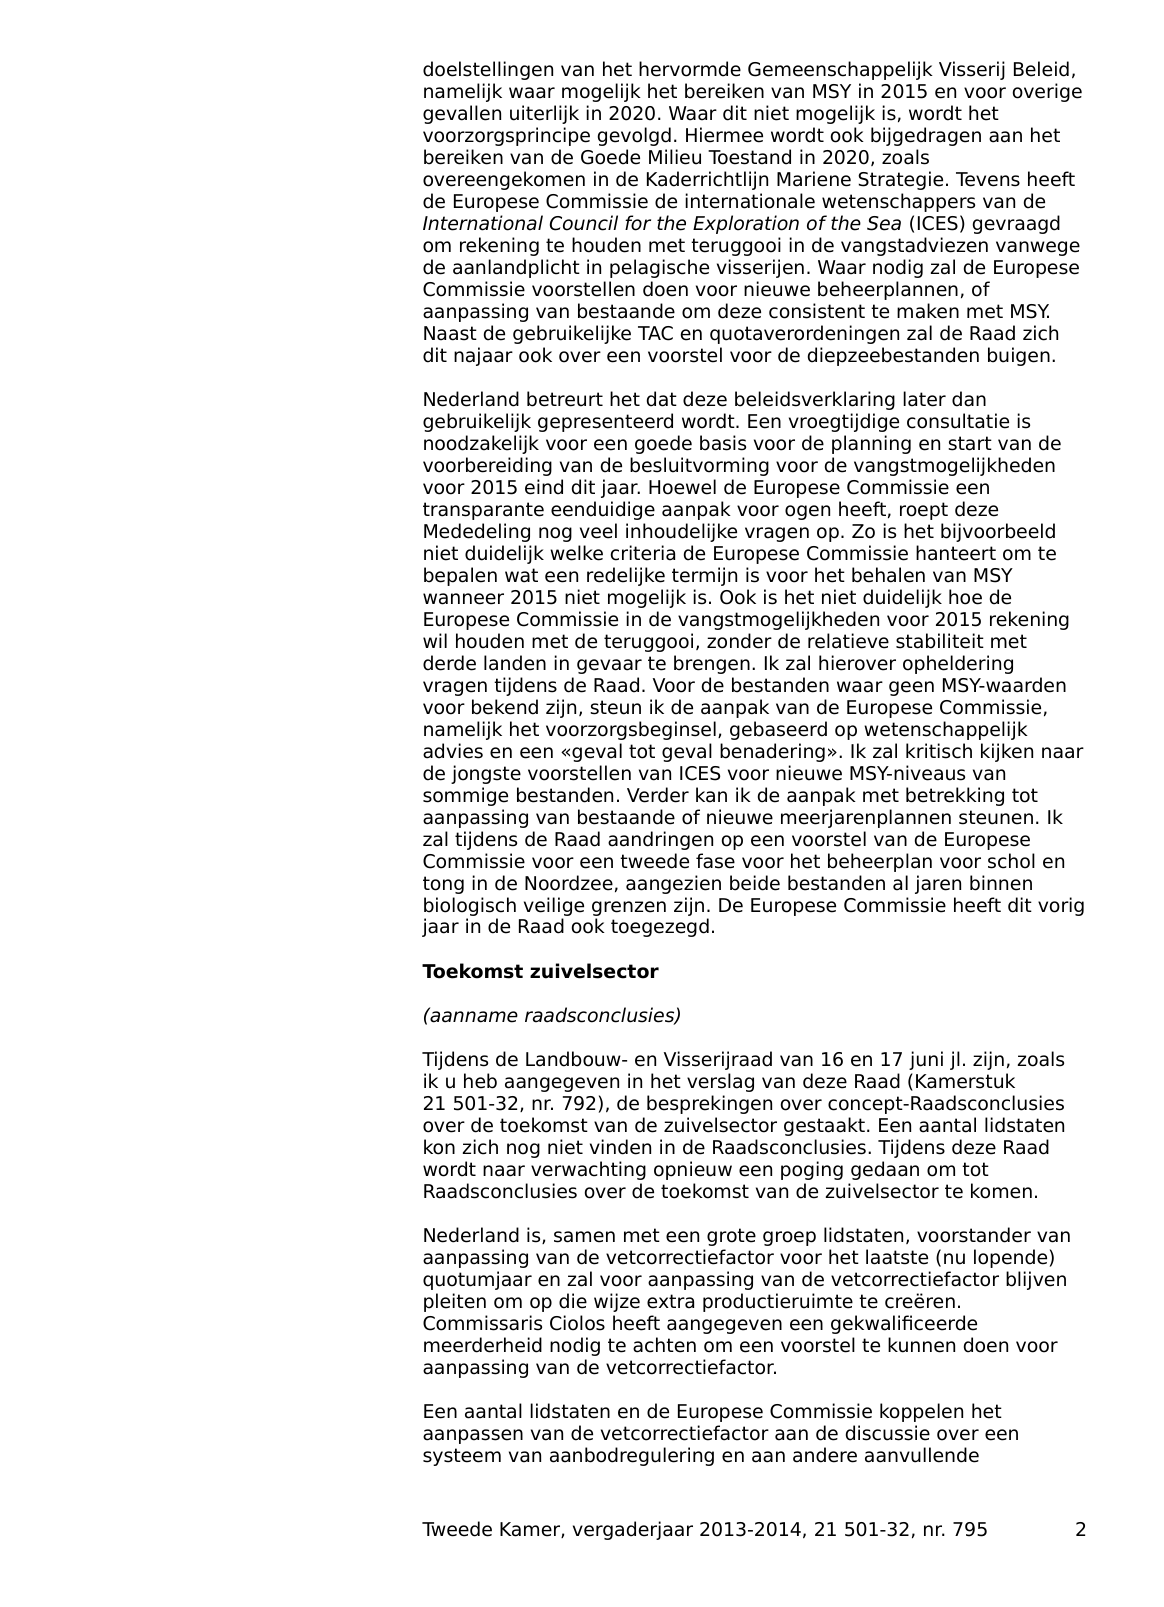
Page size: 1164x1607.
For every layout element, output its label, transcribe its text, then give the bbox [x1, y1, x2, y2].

text Nederland betreurt het dat deze beleidsverklaring later dan gebruikelijk gepresenteerd wordt. Een vroegtijdige consultatie is noodzakelijk voor een goede basis voor de planning en start van de voorbereiding van de besluitvorming voor de vangstmogelijkheden voor 2015 eind dit jaar. Hoewel de Europese Commissie een transparante eenduidige aanpak voor ogen heeft, roept deze Mededeling nog veel inhoudelijke vragen op. Zo is het bijvoorbeeld niet duidelijk welke criteria de Europese Commissie hanteert om te bepalen wat een redelijke termijn is voor het behalen van MSY wanneer 2015 niet mogelijk is. Ook is het niet duidelijk hoe de Europese Commissie in de vangstmogelijkheden voor 2015 rekening wil houden met de teruggooi, zonder de relatieve stabiliteit met derde landen in gevaar te brengen. Ik zal hierover opheldering vragen tijdens de Raad. Voor de bestanden waar geen MSY-waarden voor bekend zijn, steun ik de aanpak van de Europese Commissie, namelijk het voorzorgsbeginsel, gebaseerd op wetenschappelijk advies en een «geval tot geval benadering». Ik zal kritisch kijken naar de jongste voorstellen van ICES voor nieuwe MSY-niveaus van sommige bestanden. Verder kan ik de aanpak met betrekking tot aanpassing van bestaande of nieuwe meerjarenplannen steunen. Ik zal tijdens de Raad aandringen op een voorstel van de Europese Commissie voor een tweede fase voor het beheerplan voor schol en tong in de Noordzee, aangezien beide bestanden al jaren binnen biologisch veilige grenzen zijn. De Europese Commissie heeft dit vorig jaar in de Raad ook toegezegd. [422, 389, 1087, 938]
text Een aantal lidstaten en de Europese Commissie koppelen het aanpassen van de vetcorrectiefactor aan de discussie over een systeem van aanbodregulering en aan andere aanvullende [422, 1401, 1087, 1467]
text Nederland is, samen met een grote groep lidstaten, voorstander van aanpassing van de vetcorrectiefactor voor het laatste (nu lopende) quotumjaar en zal voor aanpassing van de vetcorrectiefactor blijven pleiten om op die wijze extra productieruimte te creëren. Commissaris Ciolos heeft aangegeven een gekwalificeerde meerderheid nodig te achten om een voorstel te kunnen doen voor aanpassing van de vetcorrectiefactor. [422, 1225, 1087, 1379]
subtitle Toekomst zuivelsector [422, 961, 1087, 983]
text Tijdens de Landbouw- en Visserijraad van 16 en 17 juni jl. zijn, zoals ik u heb aangegeven in het verslag van deze Raad (Kamerstuk 21 501-32, nr. 792), de besprekingen over concept-Raadsconclusies over de toekomst van de zuivelsector gestaakt. Een aantal lidstaten kon zich nog niet vinden in de Raadsconclusies. Tijdens deze Raad wordt naar verwachting opnieuw een poging gedaan om tot Raadsconclusies over de toekomst van de zuivelsector te komen. [422, 1049, 1087, 1203]
text (aanname raadsconclusies) [422, 1005, 1087, 1027]
text doelstellingen van het hervormde Gemeenschappelijk Visserij Beleid, namelijk waar mogelijk het bereiken van MSY in 2015 en voor overige gevallen uiterlijk in 2020. Waar dit niet mogelijk is, wordt het voorzorgsprincipe gevolgd. Hiermee wordt ook bijgedragen aan het bereiken van de Goede Milieu Toestand in 2020, zoals overeengekomen in de Kaderrichtlijn Mariene Strategie. Tevens heeft de Europese Commissie de internationale wetenschappers van de International Council for the Exploration of the Sea (ICES) gevraagd om rekening te houden met teruggooi in de vangstadviezen vanwege de aanlandplicht in pelagische visserijen. Waar nodig zal de Europese Commissie voorstellen doen voor nieuwe beheerplannen, of aanpassing van bestaande om deze consistent te maken met MSY. Naast de gebruikelijke TAC en quotaverordeningen zal de Raad zich dit najaar ook over een voorstel voor de diepzeebestanden buigen. [422, 59, 1087, 367]
